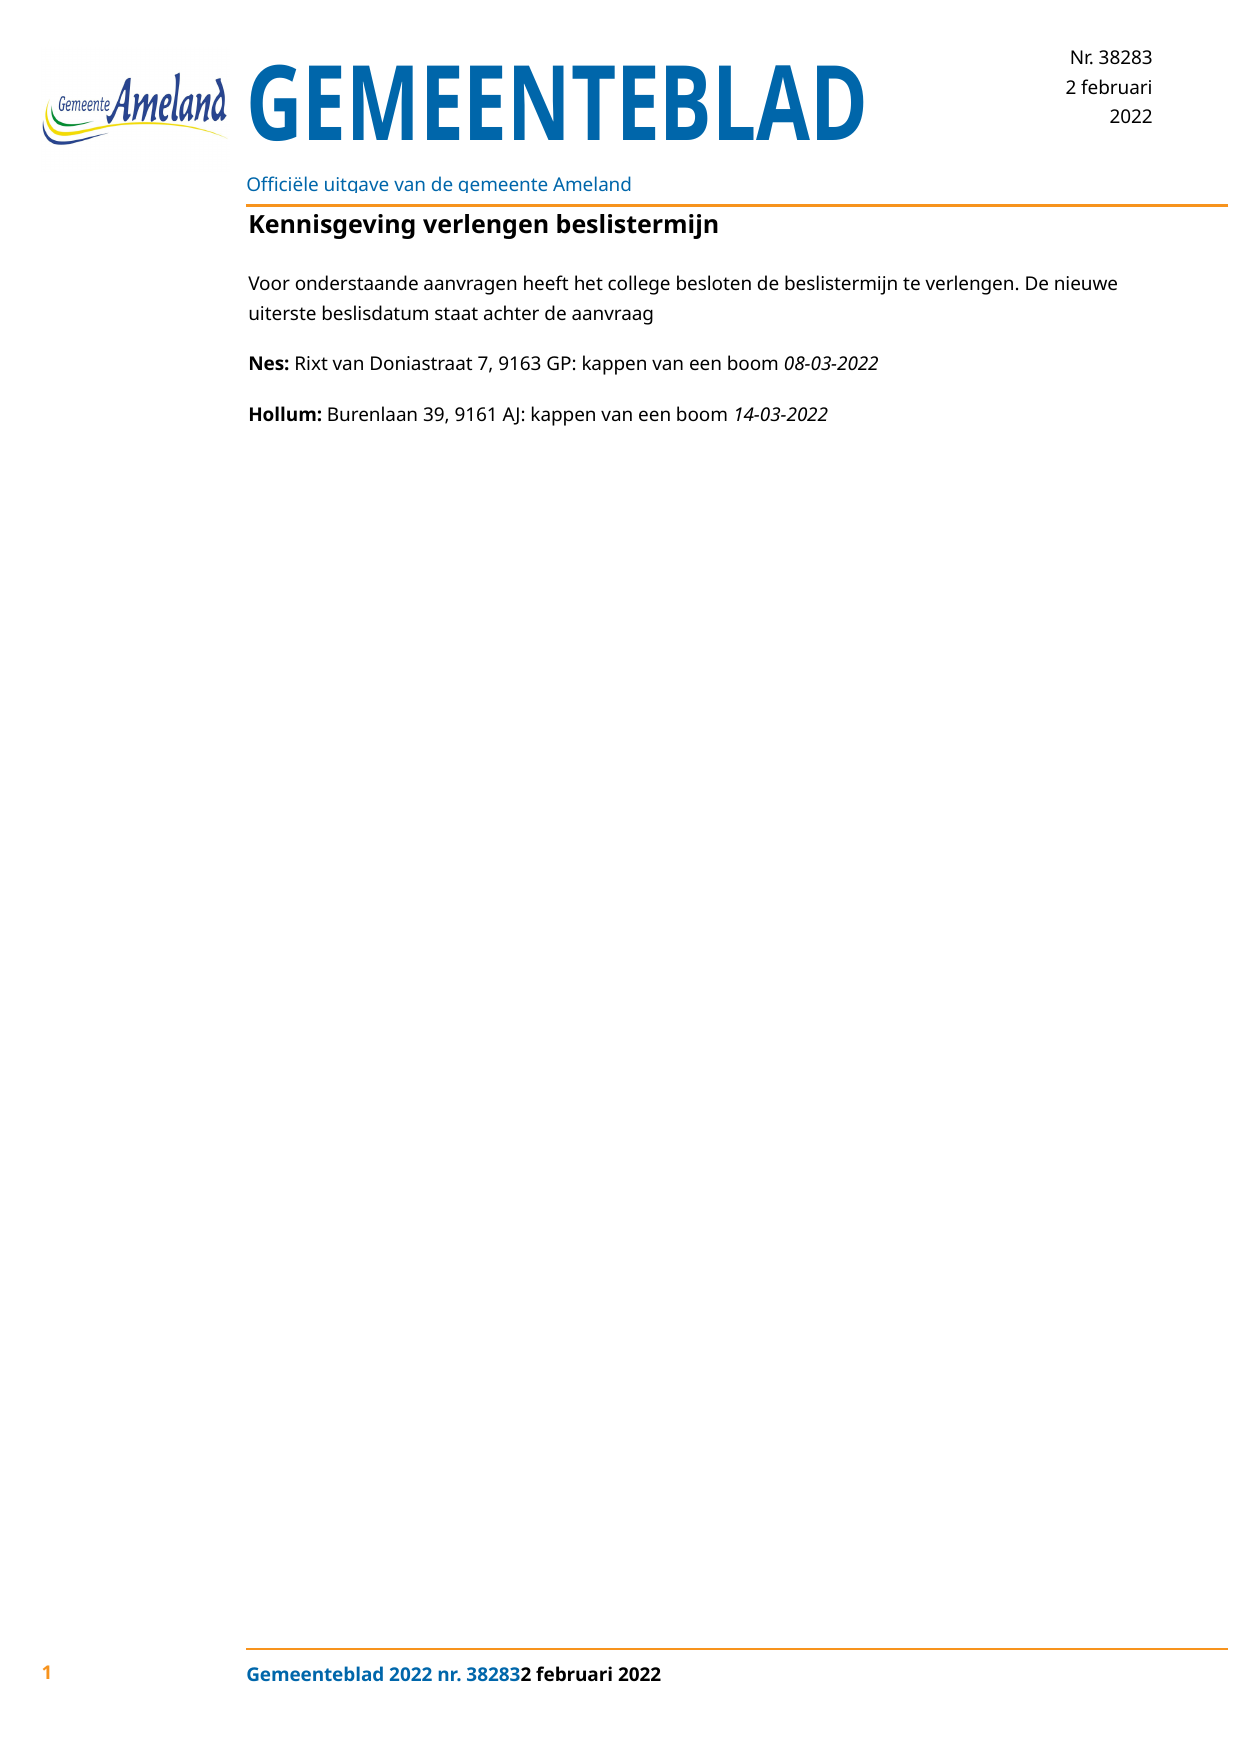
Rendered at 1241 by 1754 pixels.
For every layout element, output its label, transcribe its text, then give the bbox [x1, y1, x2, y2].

picture [41, 47, 231, 172]
text Nes: Rixt van Doniastraat 7, 9163 GP: kappen van een boom 08-03-2022 [248, 350, 1152, 376]
text Hollum: Burenlaan 39, 9161 AJ: kappen van een boom 14-03-2022 [248, 401, 1152, 426]
text Voor onderstaande aanvragen heeft het college besloten de beslistermijn te verlengen. De nieuwe uiterste beslisdatum staat achter de aanvraag [248, 270, 1152, 326]
text Kennisgeving verlengen beslistermijn [248, 207, 1152, 241]
